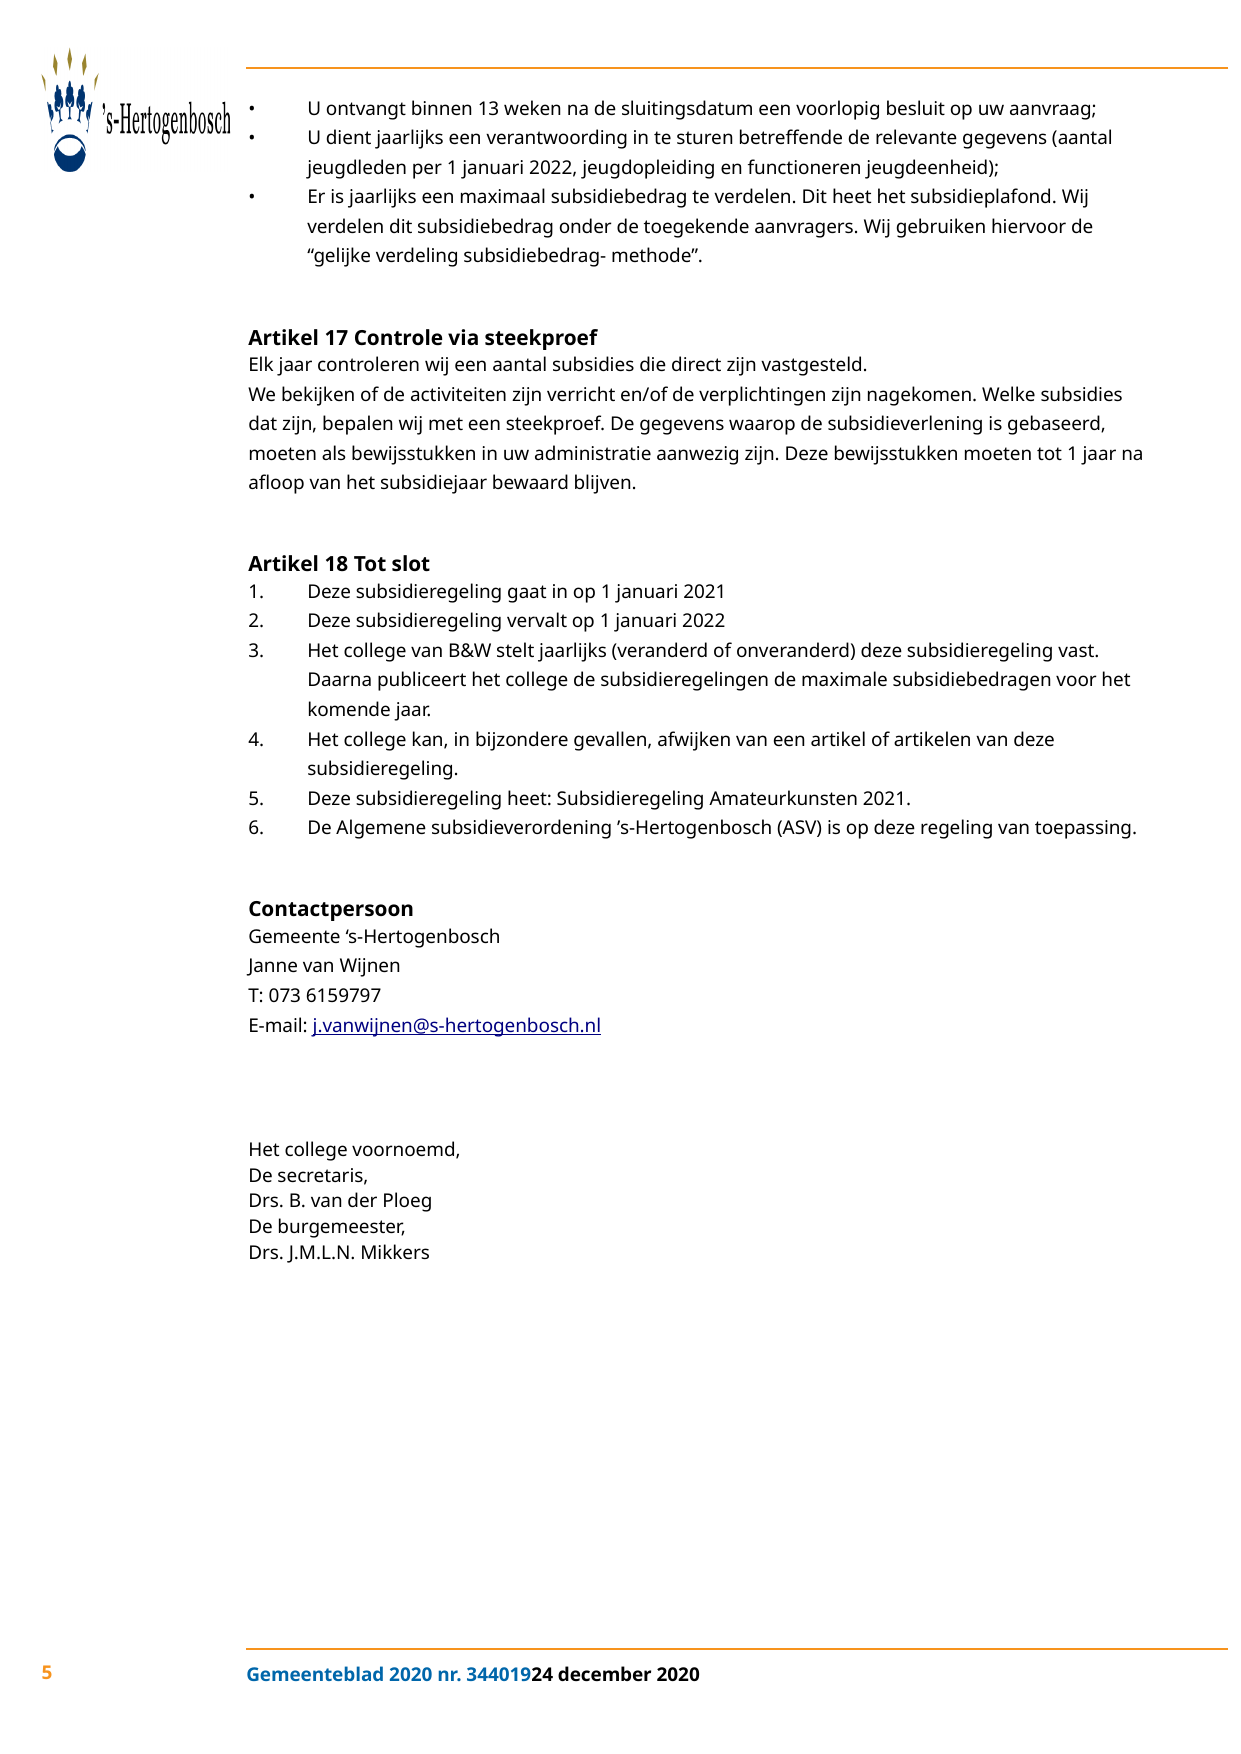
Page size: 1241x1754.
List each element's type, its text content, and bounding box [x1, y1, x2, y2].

list Het college van B&W stelt jaarlijks (veranderd of onveranderd) deze subsidieregeling vast. Daarna publiceert het college de subsidieregelingen de maximale subsidiebedragen voor het komende jaar. [248, 637, 1152, 722]
text Artikel 18 Tot slot [248, 549, 1152, 578]
text Drs. J.M.L.N. Mikkers [248, 1239, 1152, 1265]
text Elk jaar controleren wij een aantal subsidies die direct zijn vastgesteld. [248, 351, 1152, 377]
list Er is jaarlijks een maximaal subsidiebedrag te verdelen. Dit heet het subsidieplafond. Wij verdelen dit subsidiebedrag onder de toegekende aanvragers. Wij gebruiken hiervoor de “gelijke verdeling subsidiebedrag- methode”. [248, 183, 1152, 268]
text De secretaris, [248, 1162, 1152, 1188]
text Contactpersoon [248, 894, 1152, 923]
text Gemeente ‘s-Hertogenbosch [248, 923, 1152, 949]
text Janne van Wijnen [248, 953, 1152, 978]
text We bekijken of de activiteiten zijn verricht en/of de verplichtingen zijn nagekomen. Welke subsidies dat zijn, bepalen wij met een steekproef. De gegevens waarop de subsidieverlening is gebaseerd, moeten als bewijsstukken in uw administratie aanwezig zijn. Deze bewijsstukken moeten tot 1 jaar na afloop van het subsidiejaar bewaard blijven. [248, 381, 1152, 495]
picture [41, 47, 231, 172]
list Deze subsidieregeling heet: Subsidieregeling Amateurkunsten 2021. [248, 785, 1152, 811]
text Artikel 17 Controle via steekproef [248, 323, 1152, 351]
list U dient jaarlijks een verantwoording in te sturen betreffende de relevante gegevens (aantal jeugdleden per 1 januari 2022, jeugdopleiding en functioneren jeugdeenheid); [248, 124, 1152, 180]
list Deze subsidieregeling gaat in op 1 januari 2021 [248, 578, 1152, 604]
text Drs. B. van der Ploeg [248, 1188, 1152, 1213]
text De burgemeester, [248, 1213, 1152, 1239]
list U ontvangt binnen 13 weken na de sluitingsdatum een voorlopig besluit op uw aanvraag; [248, 95, 1152, 121]
list Het college kan, in bijzondere gevallen, afwijken van een artikel of artikelen van deze subsidieregeling. [248, 726, 1152, 781]
text T: 073 6159797 [248, 982, 1152, 1008]
text E-mail: j.vanwijnen@s-hertogenbosch.nl [248, 1012, 1152, 1037]
list Deze subsidieregeling vervalt op 1 januari 2022 [248, 607, 1152, 633]
list De Algemene subsidieverordening ’s-Hertogenbosch (ASV) is op deze regeling van toepassing. [248, 814, 1152, 840]
text Het college voornoemd, [248, 1136, 1152, 1162]
